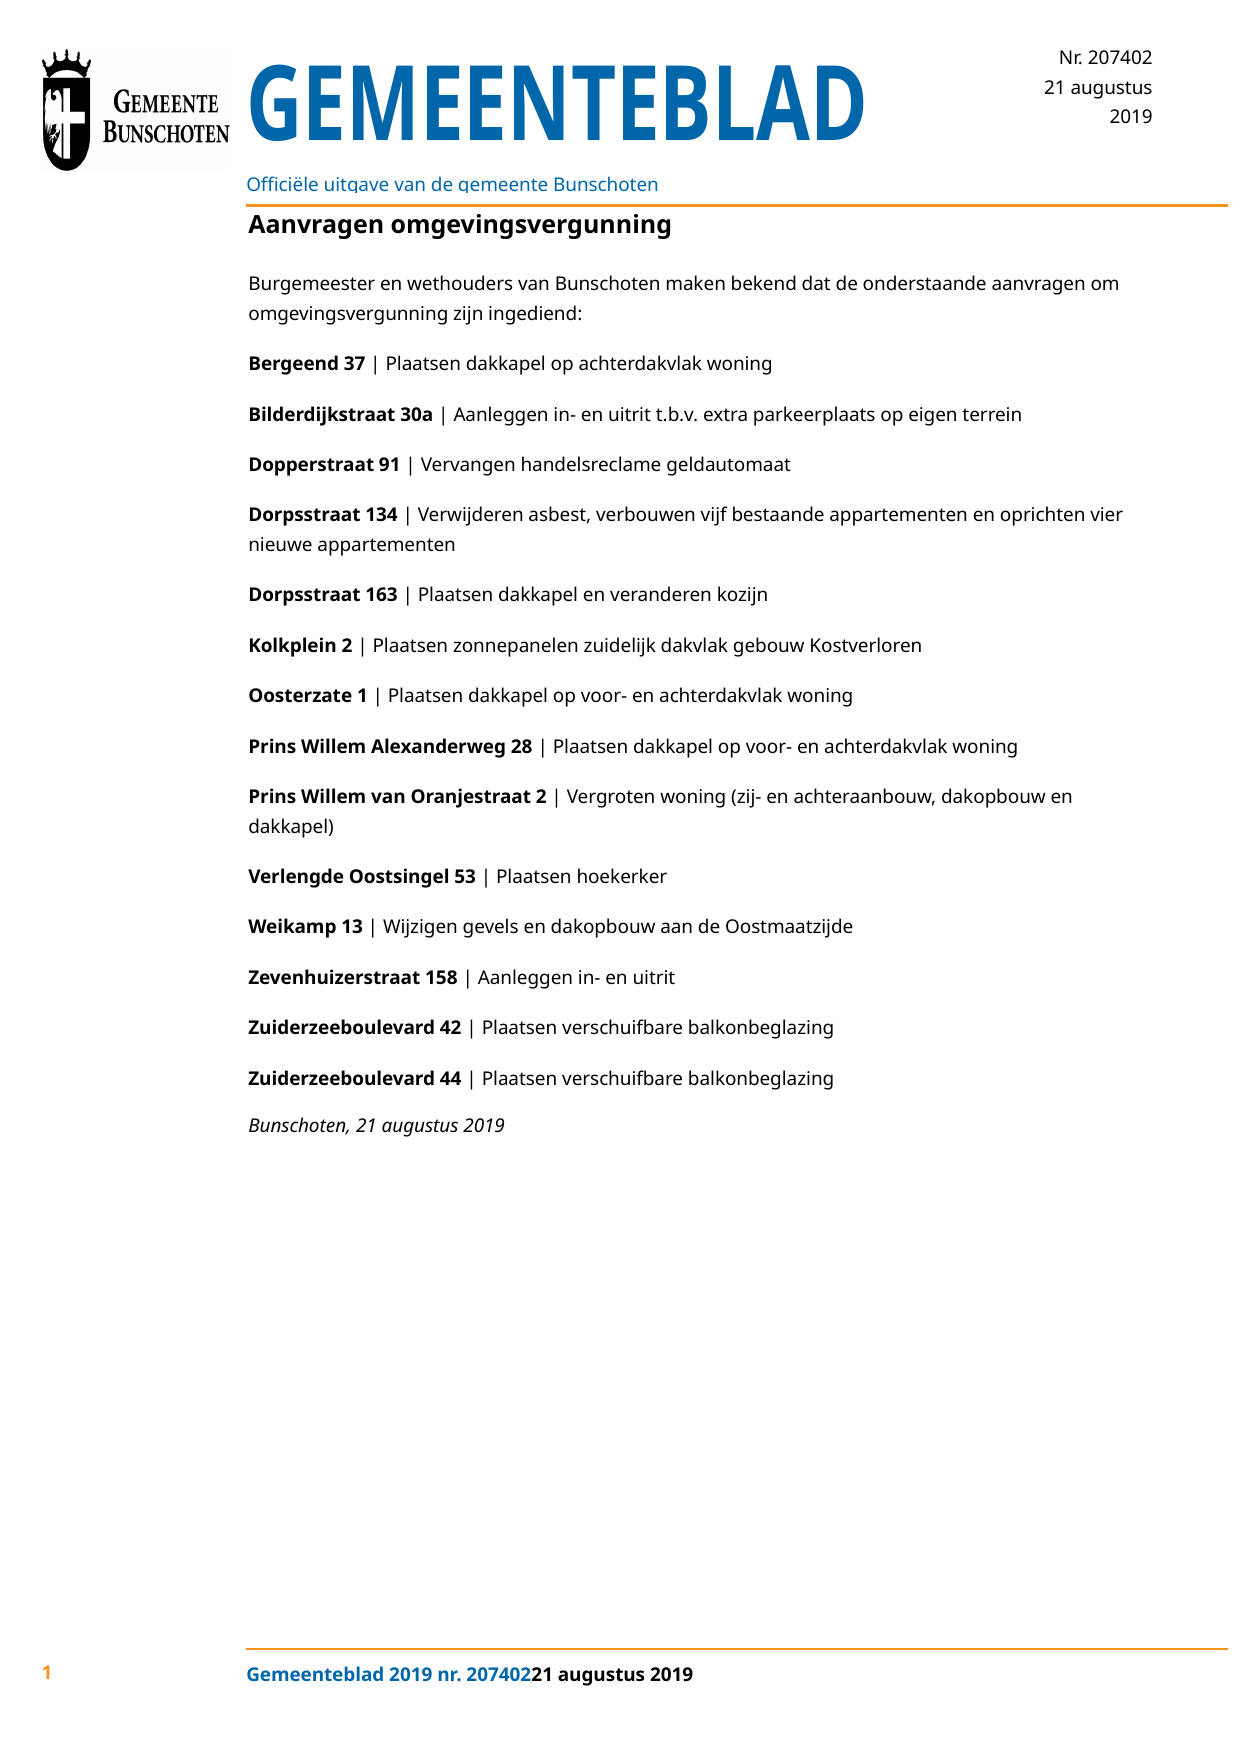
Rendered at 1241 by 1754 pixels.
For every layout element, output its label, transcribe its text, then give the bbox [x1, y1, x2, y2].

text Oosterzate 1 | Plaatsen dakkapel op voor- en achterdakvlak woning [248, 682, 1152, 708]
text Bergeend 37 | Plaatsen dakkapel op achterdakvlak woning [248, 350, 1152, 376]
text Aanvragen omgevingsvergunning [248, 207, 1152, 241]
text Zevenhuizerstraat 158 | Aanleggen in- en uitrit [248, 964, 1152, 990]
text Prins Willem Alexanderweg 28 | Plaatsen dakkapel op voor- en achterdakvlak woning [248, 733, 1152, 758]
text Zuiderzeeboulevard 42 | Plaatsen verschuifbare balkonbeglazing [248, 1014, 1152, 1040]
text Prins Willem van Oranjestraat 2 | Vergroten woning (zij- en achteraanbouw, dakopbouw en dakkapel) [248, 783, 1152, 838]
text Kolkplein 2 | Plaatsen zonnepanelen zuidelijk dakvlak gebouw Kostverloren [248, 632, 1152, 658]
text Dorpsstraat 163 | Plaatsen dakkapel en veranderen kozijn [248, 582, 1152, 607]
text Bilderdijkstraat 30a | Aanleggen in- en uitrit t.b.v. extra parkeerplaats op eigen terrein [248, 401, 1152, 426]
text Weikamp 13 | Wijzigen gevels en dakopbouw aan de Oostmaatzijde [248, 914, 1152, 939]
text Dopperstraat 91 | Vervangen handelsreclame geldautomaat [248, 451, 1152, 477]
text Bunschoten, 21 augustus 2019 [248, 1113, 1152, 1138]
picture [41, 47, 231, 172]
text Burgemeester en wethouders van Bunschoten maken bekend dat de onderstaande aanvragen om omgevingsvergunning zijn ingediend: [248, 270, 1152, 326]
text Verlengde Oostsingel 53 | Plaatsen hoekerker [248, 863, 1152, 889]
text Zuiderzeeboulevard 44 | Plaatsen verschuifbare balkonbeglazing [248, 1065, 1152, 1091]
text Dorpsstraat 134 | Verwijderen asbest, verbouwen vijf bestaande appartementen en oprichten vier nieuwe appartementen [248, 502, 1152, 557]
